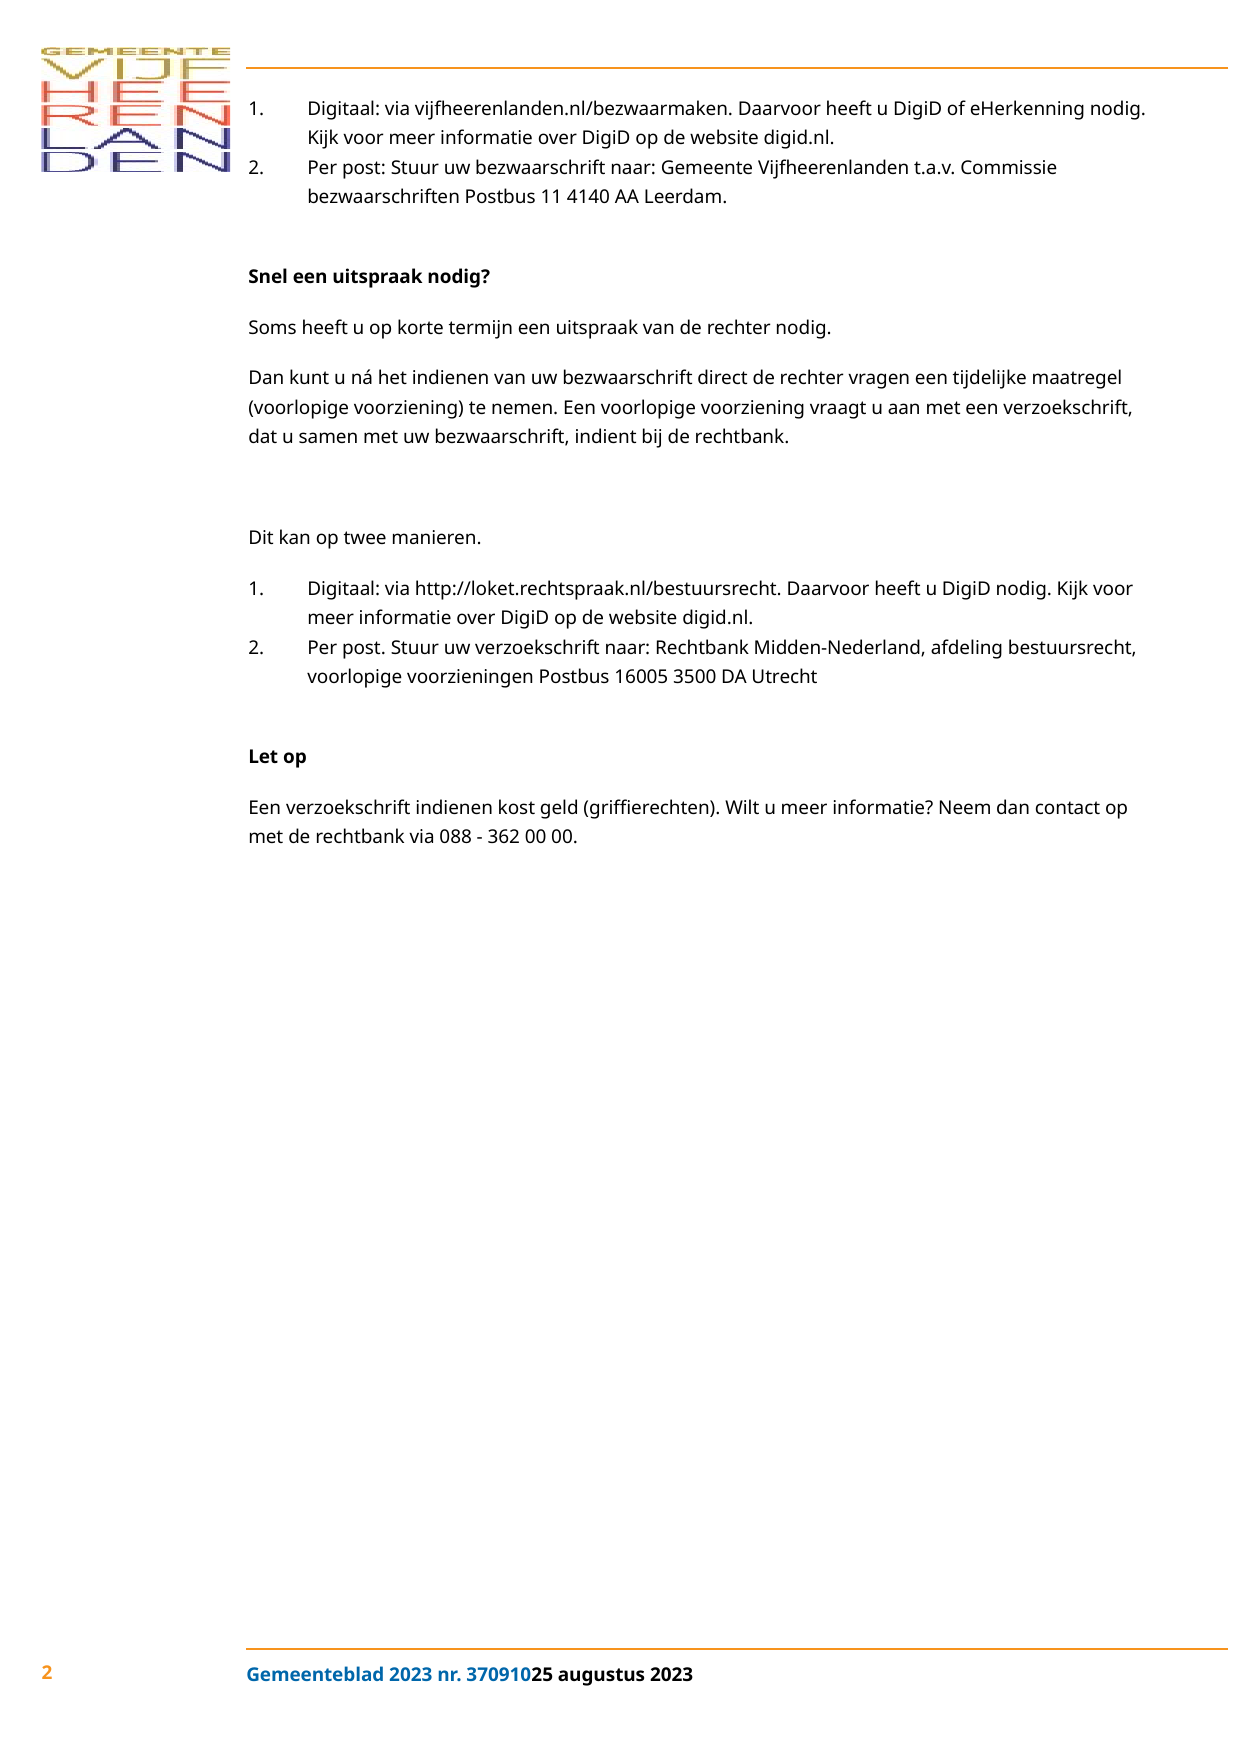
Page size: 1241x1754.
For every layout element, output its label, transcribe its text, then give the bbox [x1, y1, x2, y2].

text Let op [248, 743, 1152, 769]
text Dit kan op twee manieren. [248, 524, 1152, 550]
picture [41, 47, 231, 172]
list Digitaal: via vijfheerenlanden.nl/bezwaarmaken. Daarvoor heeft u DigiD of eHerkenning nodig. Kijk voor meer informatie over DigiD op de website digid.nl. [248, 95, 1152, 150]
list Per post: Stuur uw bezwaarschrift naar: Gemeente Vijfheerenlanden t.a.v. Commissie bezwaarschriften Postbus 11 4140 AA Leerdam. [248, 154, 1152, 209]
list Digitaal: via http://loket.rechtspraak.nl/bestuursrecht. Daarvoor heeft u DigiD nodig. Kijk voor meer informatie over DigiD op de website digid.nl. [248, 575, 1152, 630]
text Snel een uitspraak nodig? [248, 263, 1152, 289]
text Dan kunt u ná het indienen van uw bezwaarschrift direct de rechter vragen een tijdelijke maatregel (voorlopige voorziening) te nemen. Een voorlopige voorziening vraagt u aan met een verzoekschrift, dat u samen met uw bezwaarschrift, indient bij de rechtbank. [248, 364, 1152, 449]
list Per post. Stuur uw verzoekschrift naar: Rechtbank Midden-Nederland, afdeling bestuursrecht, voorlopige voorzieningen Postbus 16005 3500 DA Utrecht [248, 634, 1152, 689]
text Soms heeft u op korte termijn een uitspraak van de rechter nodig. [248, 314, 1152, 340]
text Een verzoekschrift indienen kost geld (griffierechten). Wilt u meer informatie? Neem dan contact op met de rechtbank via 088 - 362 00 00. [248, 794, 1152, 849]
